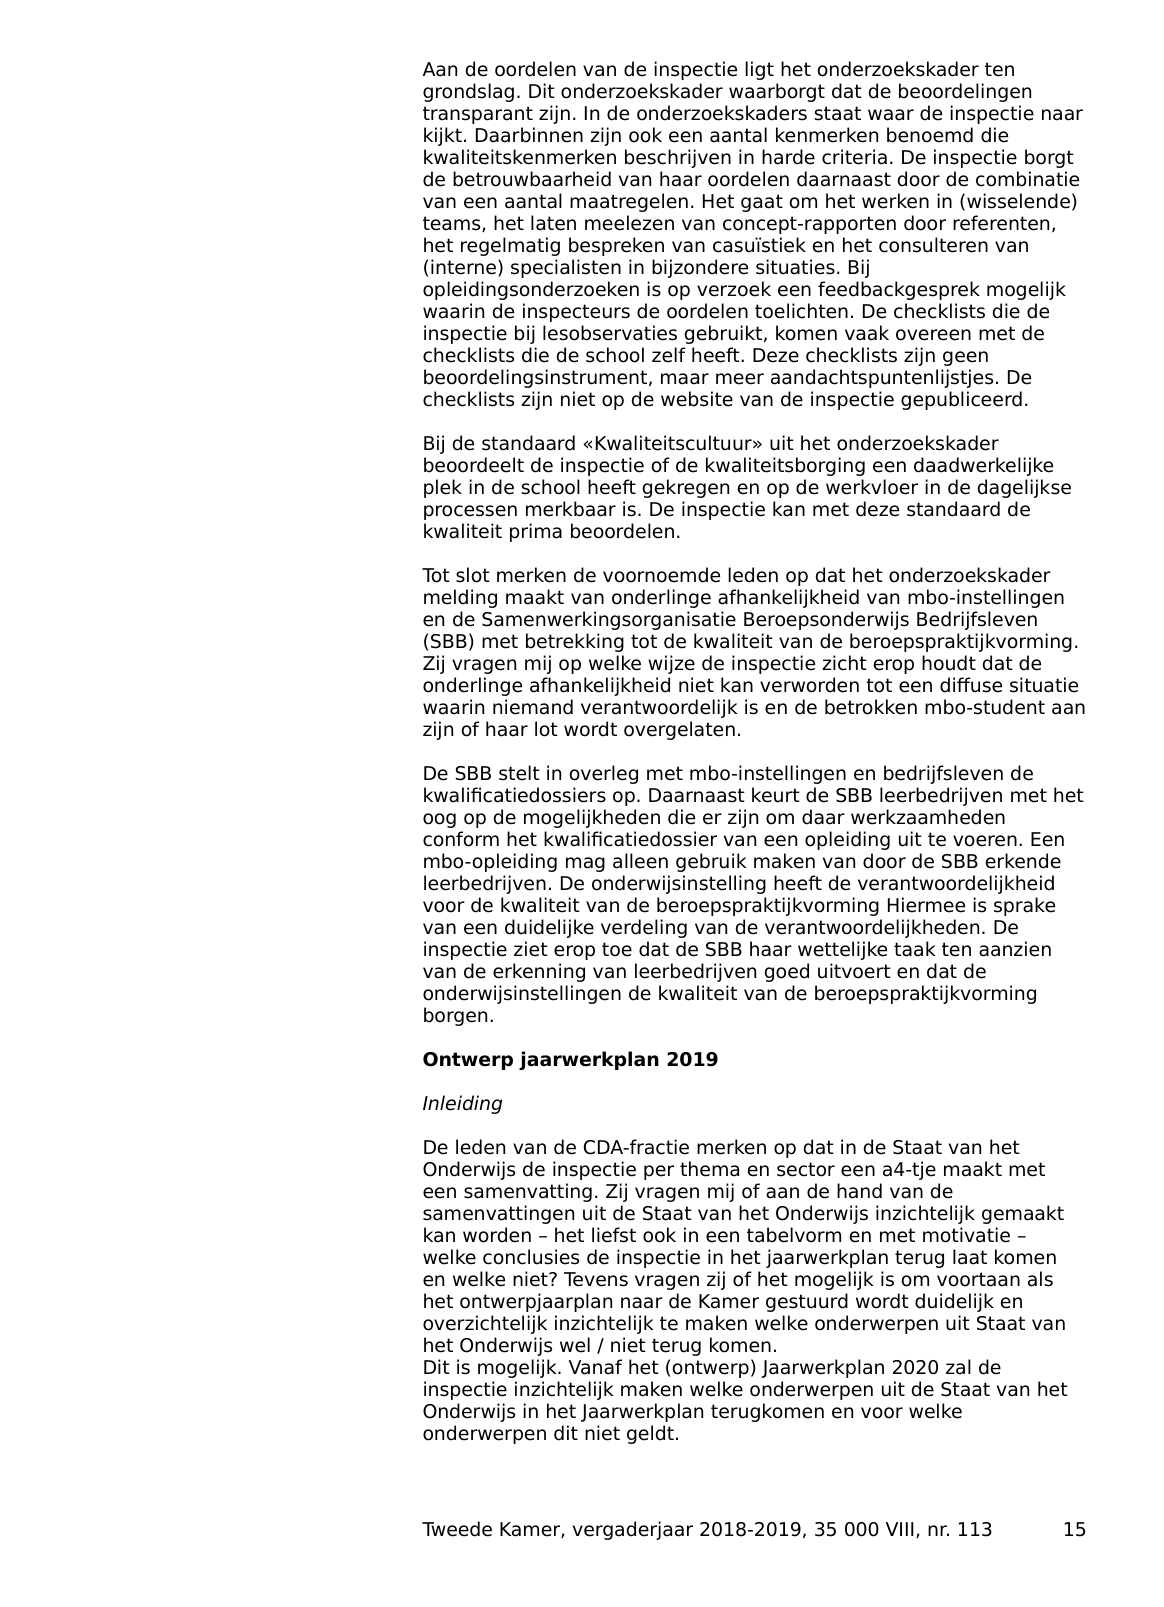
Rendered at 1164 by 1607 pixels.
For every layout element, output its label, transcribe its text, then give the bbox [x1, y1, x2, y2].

subtitle Inleiding [422, 1093, 1087, 1115]
text De SBB stelt in overleg met mbo-instellingen en bedrijfsleven de kwalificatiedossiers op. Daarnaast keurt de SBB leerbedrijven met het oog op de mogelijkheden die er zijn om daar werkzaamheden conform het kwalificatiedossier van een opleiding uit te voeren. Een mbo-opleiding mag alleen gebruik maken van door de SBB erkende leerbedrijven. De onderwijsinstelling heeft de verantwoordelijkheid voor de kwaliteit van de beroepspraktijkvorming Hiermee is sprake van een duidelijke verdeling van de verantwoordelijkheden. De inspectie ziet erop toe dat de SBB haar wettelijke taak ten aanzien van de erkenning van leerbedrijven goed uitvoert en dat de onderwijsinstellingen de kwaliteit van de beroepspraktijkvorming borgen. [422, 763, 1087, 1027]
text Bij de standaard «Kwaliteitscultuur» uit het onderzoekskader beoordeelt de inspectie of de kwaliteitsborging een daadwerkelijke plek in de school heeft gekregen en op de werkvloer in de dagelijkse processen merkbaar is. De inspectie kan met deze standaard de kwaliteit prima beoordelen. [422, 433, 1087, 543]
text De leden van de CDA-fractie merken op dat in de Staat van het Onderwijs de inspectie per thema en sector een a4-tje maakt met een samenvatting. Zij vragen mij of aan de hand van de samenvattingen uit de Staat van het Onderwijs inzichtelijk gemaakt kan worden – het liefst ook in een tabelvorm en met motivatie – welke conclusies de inspectie in het jaarwerkplan terug laat komen en welke niet? Tevens vragen zij of het mogelijk is om voortaan als het ontwerpjaarplan naar de Kamer gestuurd wordt duidelijk en overzichtelijk inzichtelijk te maken welke onderwerpen uit Staat van het Onderwijs wel / niet terug komen. [422, 1137, 1087, 1357]
text Tot slot merken de voornoemde leden op dat het onderzoekskader melding maakt van onderlinge afhankelijkheid van mbo-instellingen en de Samenwerkingsorganisatie Beroepsonderwijs Bedrijfsleven (SBB) met betrekking tot de kwaliteit van de beroepspraktijkvorming. Zij vragen mij op welke wijze de inspectie zicht erop houdt dat de onderlinge afhankelijkheid niet kan verworden tot een diffuse situatie waarin niemand verantwoordelijk is en de betrokken mbo-student aan zijn of haar lot wordt overgelaten. [422, 565, 1087, 741]
text Aan de oordelen van de inspectie ligt het onderzoekskader ten grondslag. Dit onderzoekskader waarborgt dat de beoordelingen transparant zijn. In de onderzoekskaders staat waar de inspectie naar kijkt. Daarbinnen zijn ook een aantal kenmerken benoemd die kwaliteitskenmerken beschrijven in harde criteria. De inspectie borgt de betrouwbaarheid van haar oordelen daarnaast door de combinatie van een aantal maatregelen. Het gaat om het werken in (wisselende) teams, het laten meelezen van concept-rapporten door referenten, het regelmatig bespreken van casuïstiek en het consulteren van (interne) specialisten in bijzondere situaties. Bij opleidingsonderzoeken is op verzoek een feedbackgesprek mogelijk waarin de inspecteurs de oordelen toelichten. De checklists die de inspectie bij lesobservaties gebruikt, komen vaak overeen met de checklists die de school zelf heeft. Deze checklists zijn geen beoordelingsinstrument, maar meer aandachtspuntenlijstjes. De checklists zijn niet op de website van de inspectie gepubliceerd. [422, 59, 1087, 411]
subtitle Ontwerp jaarwerkplan 2019 [422, 1049, 1087, 1071]
text Dit is mogelijk. Vanaf het (ontwerp) Jaarwerkplan 2020 zal de inspectie inzichtelijk maken welke onderwerpen uit de Staat van het Onderwijs in het Jaarwerkplan terugkomen en voor welke onderwerpen dit niet geldt. [422, 1357, 1087, 1445]
